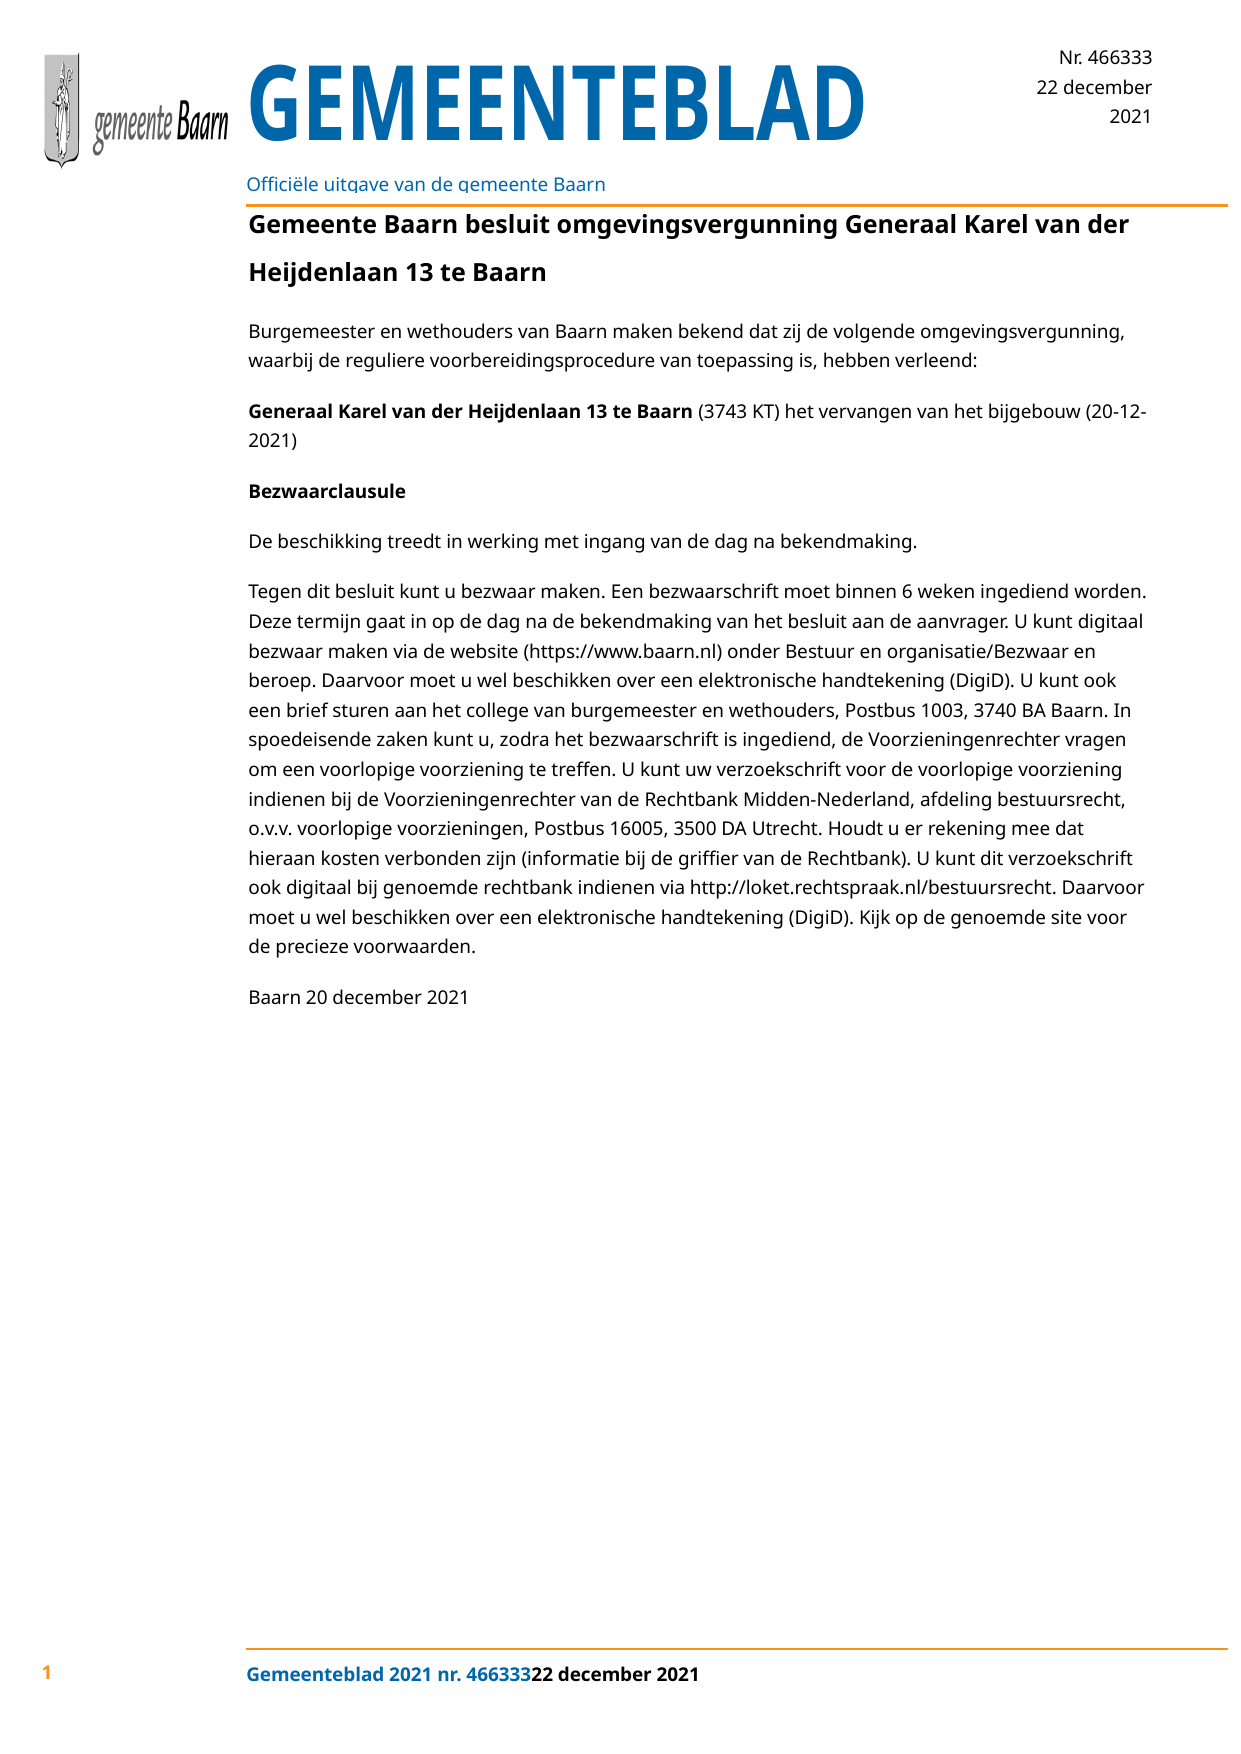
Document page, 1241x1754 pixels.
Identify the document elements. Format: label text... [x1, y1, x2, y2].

text Burgemeester en wethouders van Baarn maken bekend dat zij de volgende omgevingsvergunning, waarbij de reguliere voorbereidingsprocedure van toepassing is, hebben verleend: [248, 318, 1152, 373]
text Tegen dit besluit kunt u bezwaar maken. Een bezwaarschrift moet binnen 6 weken ingediend worden. Deze termijn gaat in op de dag na de bekendmaking van het besluit aan de aanvrager. U kunt digitaal bezwaar maken via de website (https://www.baarn.nl) onder Bestuur en organisatie/Bezwaar en beroep. Daarvoor moet u wel beschikken over een elektronische handtekening (DigiD). U kunt ook een brief sturen aan het college van burgemeester en wethouders, Postbus 1003, 3740 BA Baarn. In spoedeisende zaken kunt u, zodra het bezwaarschrift is ingediend, de Voorzieningenrechter vragen om een voorlopige voorziening te treffen. U kunt uw verzoekschrift voor de voorlopige voorziening indienen bij de Voorzieningenrechter van de Rechtbank Midden-Nederland, afdeling bestuursrecht, o.v.v. voorlopige voorzieningen, Postbus 16005, 3500 DA Utrecht. Houdt u er rekening mee dat hieraan kosten verbonden zijn (informatie bij de griffier van de Rechtbank). U kunt dit verzoekschrift ook digitaal bij genoemde rechtbank indienen via http://loket.rechtspraak.nl/bestuursrecht. Daarvoor moet u wel beschikken over een elektronische handtekening (DigiD). Kijk op de genoemde site voor de precieze voorwaarden. [248, 579, 1152, 959]
text Gemeente Baarn besluit omgevingsvergunning Generaal Karel van der Heijdenlaan 13 te Baarn [248, 207, 1152, 288]
text De beschikking treedt in werking met ingang van de dag na bekendmaking. [248, 528, 1152, 554]
text Baarn 20 december 2021 [248, 984, 1152, 1010]
picture [41, 47, 231, 172]
text Generaal Karel van der Heijdenlaan 13 te Baarn (3743 KT) het vervangen van het bijgebouw (20-12-2021) [248, 398, 1152, 453]
text Bezwaarclausule [248, 478, 1152, 504]
